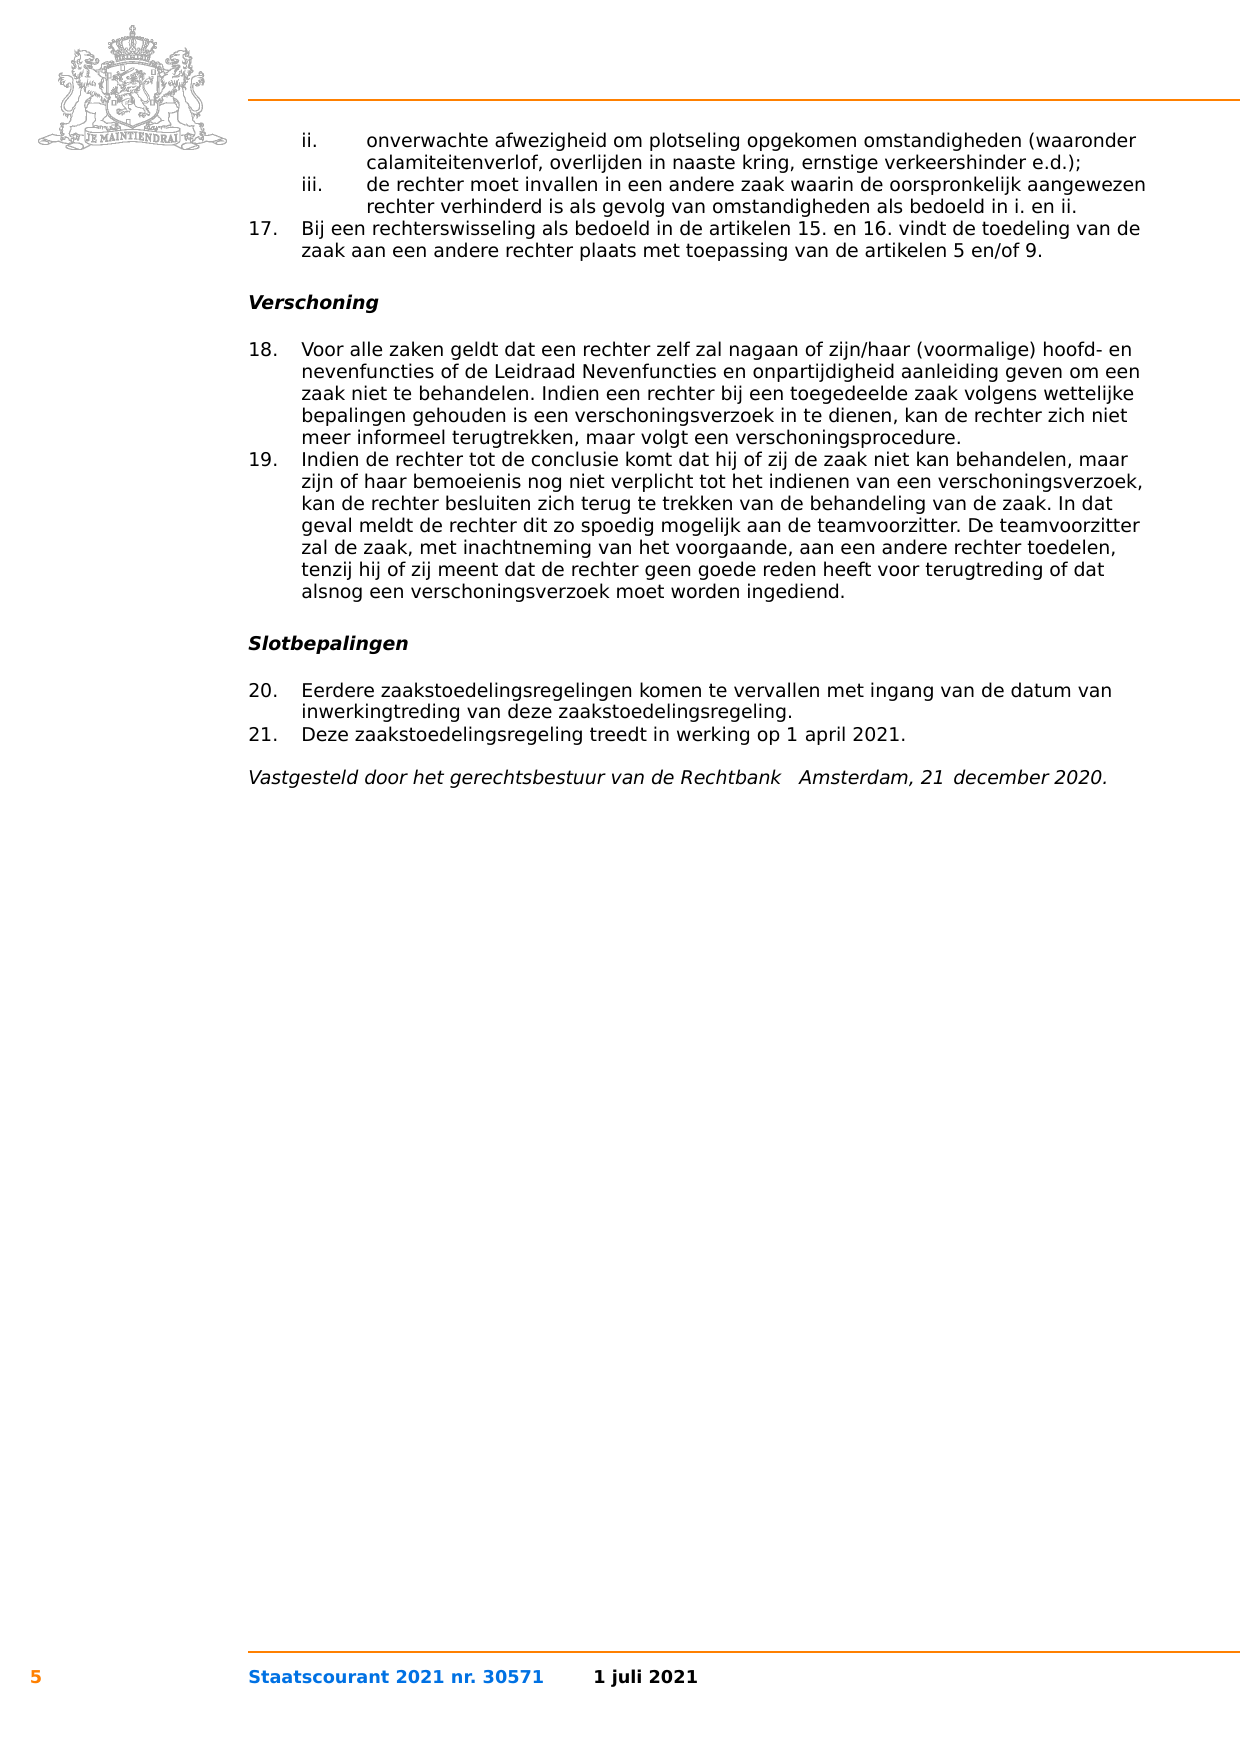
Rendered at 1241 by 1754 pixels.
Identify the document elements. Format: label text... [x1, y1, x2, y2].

text ii. onverwachte afwezigheid om plotseling opgekomen omstandigheden (waaronder calamiteitenverlof, overlijden in naaste kring, ernstige verkeershinder e.d.); [301, 130, 1163, 174]
text 18. Voor alle zaken geldt dat een rechter zelf zal nagaan of zijn/haar (voormalige) hoofd- en nevenfuncties of de Leidraad Nevenfuncties en onpartijdigheid aanleiding geven om een zaak niet te behandelen. Indien een rechter bij een toegedeelde zaak volgens wettelijke bepalingen gehouden is een verschoningsverzoek in te dienen, kan de rechter zich niet meer informeel terugtrekken, maar volgt een verschoningsprocedure. [248, 339, 1163, 449]
text 21. Deze zaakstoedelingsregeling treedt in werking op 1 april 2021. [248, 723, 1163, 745]
subtitle Verschoning [248, 292, 1163, 314]
text 17. Bij een rechterswisseling als bedoeld in de artikelen 15. en 16. vindt de toedeling van de zaak aan een andere rechter plaats met toepassing van de artikelen 5 en/of 9. [248, 218, 1163, 262]
text iii. de rechter moet invallen in een andere zaak waarin de oorspronkelijk aangewezen rechter verhinderd is als gevolg van omstandigheden als bedoeld in i. en ii. [301, 174, 1163, 218]
text Vastgesteld door het gerechtsbestuur van de Rechtbank Amsterdam, 21 december 2020. [248, 767, 1163, 789]
text 20. Eerdere zaakstoedelingsregelingen komen te vervallen met ingang van de datum van inwerkingtreding van deze zaakstoedelingsregeling. [248, 679, 1163, 723]
text 19. Indien de rechter tot de conclusie komt dat hij of zij de zaak niet kan behandelen, maar zijn of haar bemoeienis nog niet verplicht tot het indienen van een verschoningsverzoek, kan de rechter besluiten zich terug te trekken van de behandeling van de zaak. In dat geval meldt de rechter dit zo spoedig mogelijk aan de teamvoorzitter. De teamvoorzitter zal de zaak, met inachtneming van het voorgaande, aan een andere rechter toedelen, tenzij hij of zij meent dat de rechter geen goede reden heeft voor terugtreding of dat alsnog een verschoningsverzoek moet worden ingediend. [248, 449, 1163, 602]
picture [38, 25, 227, 150]
subtitle Slotbepalingen [248, 632, 1163, 654]
